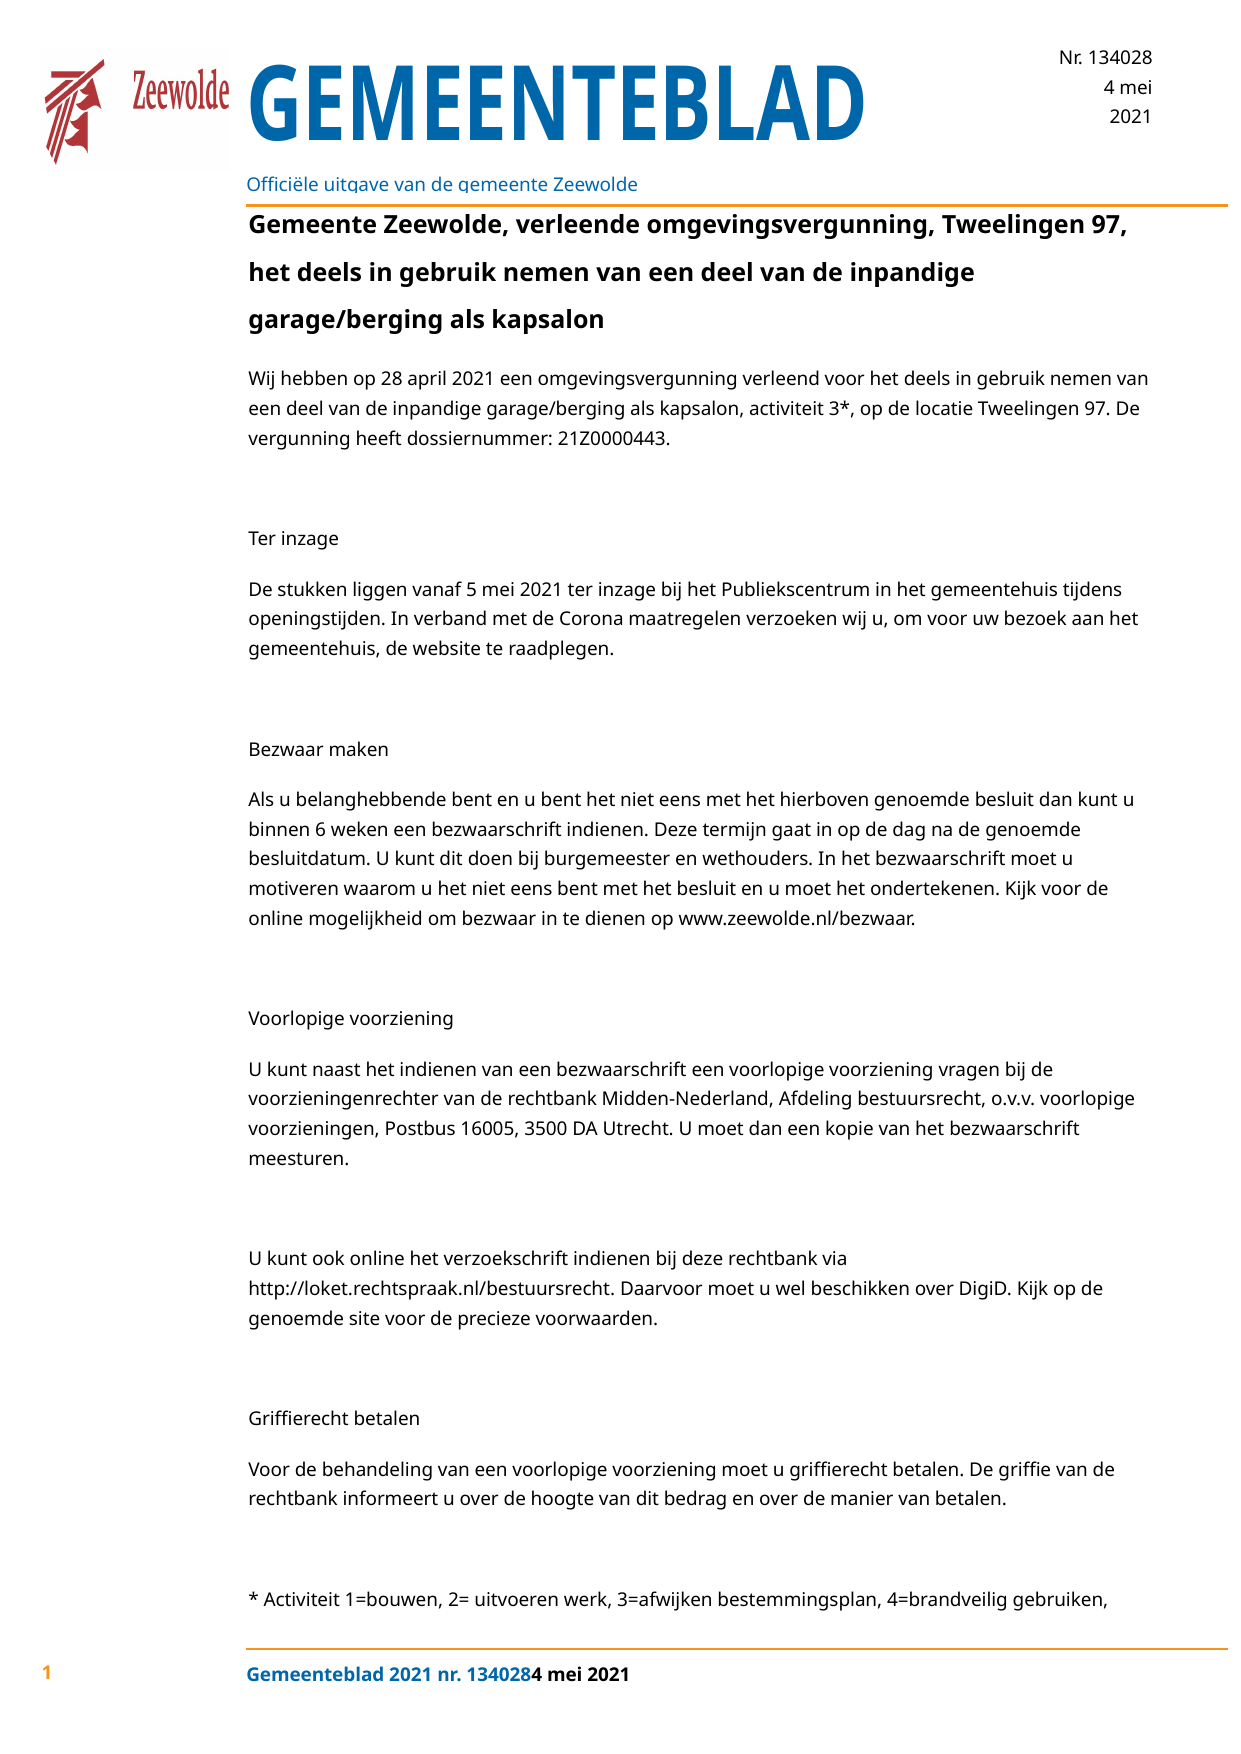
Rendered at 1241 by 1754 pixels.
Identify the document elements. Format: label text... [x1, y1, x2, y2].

text U kunt ook online het verzoekschrift indienen bij deze rechtbank via http://loket.rechtspraak.nl/bestuursrecht. Daarvoor moet u wel beschikken over DigiD. Kijk op de genoemde site voor de precieze voorwaarden. [248, 1246, 1152, 1330]
text Wij hebben op 28 april 2021 een omgevingsvergunning verleend voor het deels in gebruik nemen van een deel van de inpandige garage/berging als kapsalon, activiteit 3*, op de locatie Tweelingen 97. De vergunning heeft dossiernummer: 21Z0000443. [248, 366, 1152, 450]
text Ter inzage [248, 526, 1152, 551]
text Gemeente Zeewolde, verleende omgevingsvergunning, Tweelingen 97, het deels in gebruik nemen van een deel van de inpandige garage/berging als kapsalon [248, 207, 1152, 336]
picture [41, 47, 231, 172]
text Als u belanghebbende bent en u bent het niet eens met het hierboven genoemde besluit dan kunt u binnen 6 weken een bezwaarschrift indienen. Deze termijn gaat in op de dag na de genoemde besluitdatum. U kunt dit doen bij burgemeester en wethouders. In het bezwaarschrift moet u motiveren waarom u het niet eens bent met het besluit en u moet het ondertekenen. Kijk voor de online mogelijkheid om bezwaar in te dienen op www.zeewolde.nl/bezwaar. [248, 786, 1152, 930]
text * Activiteit 1=bouwen, 2= uitvoeren werk, 3=afwijken bestemmingsplan, 4=brandveilig gebruiken, [248, 1586, 1152, 1612]
text U kunt naast het indienen van een bezwaarschrift een voorlopige voorziening vragen bij de voorzieningenrechter van de rechtbank Midden-Nederland, Afdeling bestuursrecht, o.v.v. voorlopige voorzieningen, Postbus 16005, 3500 DA Utrecht. U moet dan een kopie van het bezwaarschrift meesturen. [248, 1056, 1152, 1170]
text Voor de behandeling van een voorlopige voorziening moet u griffierecht betalen. De griffie van de rechtbank informeert u over de hoogte van dit bedrag en over de manier van betalen. [248, 1456, 1152, 1511]
text Voorlopige voorziening [248, 1006, 1152, 1031]
text De stukken liggen vanaf 5 mei 2021 ter inzage bij het Publiekscentrum in het gemeentehuis tijdens openingstijden. In verband met de Corona maatregelen verzoeken wij u, om voor uw bezoek aan het gemeentehuis, de website te raadplegen. [248, 576, 1152, 661]
text Bezwaar maken [248, 736, 1152, 762]
text Griffierecht betalen [248, 1406, 1152, 1431]
